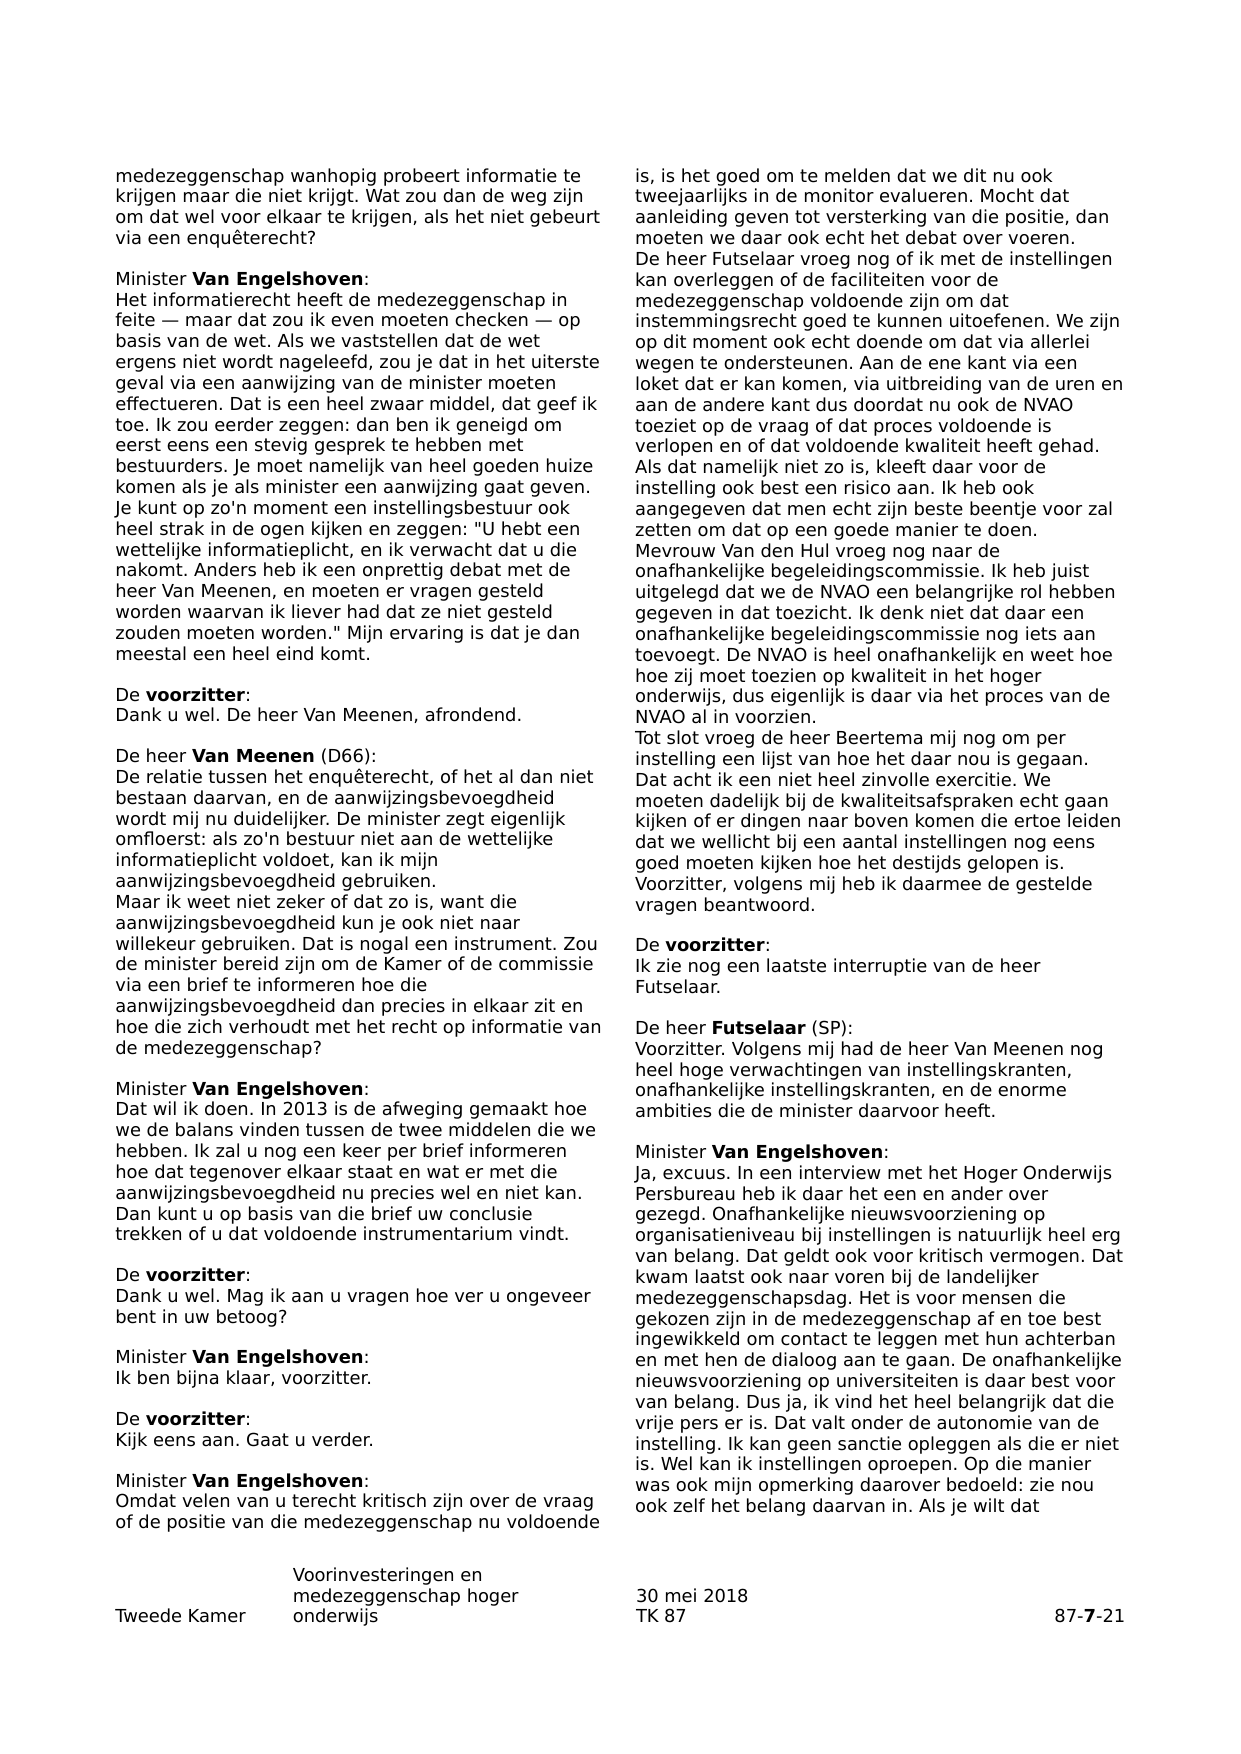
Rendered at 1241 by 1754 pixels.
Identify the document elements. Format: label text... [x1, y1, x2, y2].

text Minister Van Engelshoven: [115, 1078, 605, 1099]
text Tot slot vroeg de heer Beertema mij nog om per instelling een lijst van hoe het daar nou is gegaan. Dat acht ik een niet heel zinvolle exercitie. We moeten dadelijk bij de kwaliteitsafspraken echt gaan kijken of er dingen naar boven komen die ertoe leiden dat we wellicht bij een aantal instellingen nog eens goed moeten kijken hoe het destijds gelopen is. [635, 728, 1125, 874]
text Voorzitter. Volgens mij had de heer Van Meenen nog heel hoge verwachtingen van instellingskranten, onafhankelijke instellingskranten, en de enorme ambities die de minister daarvoor heeft. [635, 1038, 1125, 1122]
text De voorzitter: [635, 935, 1125, 956]
text Voorzitter, volgens mij heb ik daarmee de gestelde vragen beantwoord. [635, 874, 1125, 915]
text Ja, excuus. In een interview met het Hoger Onderwijs Persbureau heb ik daar het een en ander over gezegd. Onafhankelijke nieuwsvoorziening op organisatieniveau bij instellingen is natuurlijk heel erg van belang. Dat geldt ook voor kritisch vermogen. Dat kwam laatst ook naar voren bij de landelijker medezeggenschapsdag. Het is voor mensen die gekozen zijn in de medezeggenschap af en toe best ingewikkeld om contact te leggen met hun achterban en met hen de dialoog aan te gaan. De onafhankelijke nieuwsvoorziening op universiteiten is daar best voor van belang. Dus ja, ik vind het heel belangrijk dat die vrije pers er is. Dat valt onder de autonomie van de instelling. Ik kan geen sanctie opleggen als die er niet is. Wel kan ik instellingen oproepen. Op die manier was ook mijn opmerking daarover bedoeld: zie nou ook zelf het belang daarvan in. Als je wilt dat [635, 1162, 1125, 1517]
text Omdat velen van u terecht kritisch zijn over de vraag of de positie van die medezeggenschap nu voldoende [115, 1491, 605, 1533]
text De heer Futselaar (SP): [635, 1018, 1125, 1038]
text Dat wil ik doen. In 2013 is de afweging gemaakt hoe we de balans vinden tussen de twee middelen die we hebben. Ik zal u nog een keer per brief informeren hoe dat tegenover elkaar staat en wat er met die aanwijzingsbevoegdheid nu precies wel en niet kan. Dan kunt u op basis van die brief uw conclusie trekken of u dat voldoende instrumentarium vindt. [115, 1099, 605, 1245]
text De heer Van Meenen (D66): [115, 746, 605, 767]
text De heer Futselaar vroeg nog of ik met de instellingen kan overleggen of de faciliteiten voor de medezeggenschap voldoende zijn om dat instemmingsrecht goed te kunnen uitoefenen. We zijn op dit moment ook echt doende om dat via allerlei wegen te ondersteunen. Aan de ene kant via een loket dat er kan komen, via uitbreiding van de uren en aan de andere kant dus doordat nu ook de NVAO toeziet op de vraag of dat proces voldoende is verlopen en of dat voldoende kwaliteit heeft gehad. Als dat namelijk niet zo is, kleeft daar voor de instelling ook best een risico aan. Ik heb ook aangegeven dat men echt zijn beste beentje voor zal zetten om dat op een goede manier te doen. [635, 249, 1125, 540]
text medezeggenschap wanhopig probeert informatie te krijgen maar die niet krijgt. Wat zou dan de weg zijn om dat wel voor elkaar te krijgen, als het niet gebeurt via een enquêterecht? [115, 165, 605, 249]
text De voorzitter: [115, 684, 605, 705]
text Mevrouw Van den Hul vroeg nog naar de onafhankelijke begeleidingscommissie. Ik heb juist uitgelegd dat we de NVAO een belangrijke rol hebben gegeven in dat toezicht. Ik denk niet dat daar een onafhankelijke begeleidingscommissie nog iets aan toevoegt. De NVAO is heel onafhankelijk en weet hoe hoe zij moet toezien op kwaliteit in het hoger onderwijs, dus eigenlijk is daar via het proces van de NVAO al in voorzien. [635, 540, 1125, 728]
text De voorzitter: [115, 1409, 605, 1429]
text Minister Van Engelshoven: [115, 1347, 605, 1368]
text Kijk eens aan. Gaat u verder. [115, 1429, 605, 1450]
text Ik ben bijna klaar, voorzitter. [115, 1368, 605, 1389]
text Minister Van Engelshoven: [115, 1470, 605, 1491]
text Het informatierecht heeft de medezeggenschap in feite — maar dat zou ik even moeten checken — op basis van de wet. Als we vaststellen dat de wet ergens niet wordt nageleefd, zou je dat in het uiterste geval via een aanwijzing van de minister moeten effectueren. Dat is een heel zwaar middel, dat geef ik toe. Ik zou eerder zeggen: dan ben ik geneigd om eerst eens een stevig gesprek te hebben met bestuurders. Je moet namelijk van heel goeden huize komen als je als minister een aanwijzing gaat geven. Je kunt op zo'n moment een instellingsbestuur ook heel strak in de ogen kijken en zeggen: "U hebt een wettelijke informatieplicht, en ik verwacht dat u die nakomt. Anders heb ik een onprettig debat met de heer Van Meenen, en moeten er vragen gesteld worden waarvan ik liever had dat ze niet gesteld zouden moeten worden." Mijn ervaring is dat je dan meestal een heel eind komt. [115, 289, 605, 664]
text Minister Van Engelshoven: [115, 269, 605, 289]
text is, is het goed om te melden dat we dit nu ook tweejaarlijks in de monitor evalueren. Mocht dat aanleiding geven tot versterking van die positie, dan moeten we daar ook echt het debat over voeren. [635, 165, 1125, 249]
text Dank u wel. De heer Van Meenen, afrondend. [115, 705, 605, 726]
text Dank u wel. Mag ik aan u vragen hoe ver u ongeveer bent in uw betoog? [115, 1286, 605, 1327]
text De voorzitter: [115, 1265, 605, 1286]
text Ik zie nog een laatste interruptie van de heer Futselaar. [635, 956, 1125, 998]
text Minister Van Engelshoven: [635, 1142, 1125, 1162]
text De relatie tussen het enquêterecht, of het al dan niet bestaan daarvan, en de aanwijzingsbevoegdheid wordt mij nu duidelijker. De minister zegt eigenlijk omfloerst: als zo'n bestuur niet aan de wettelijke informatieplicht voldoet, kan ik mijn aanwijzingsbevoegdheid gebruiken. [115, 767, 605, 892]
text Maar ik weet niet zeker of dat zo is, want die aanwijzingsbevoegdheid kun je ook niet naar willekeur gebruiken. Dat is nogal een instrument. Zou de minister bereid zijn om de Kamer of de commissie via een brief te informeren hoe die aanwijzingsbevoegdheid dan precies in elkaar zit en hoe die zich verhoudt met het recht op informatie van de medezeggenschap? [115, 892, 605, 1058]
